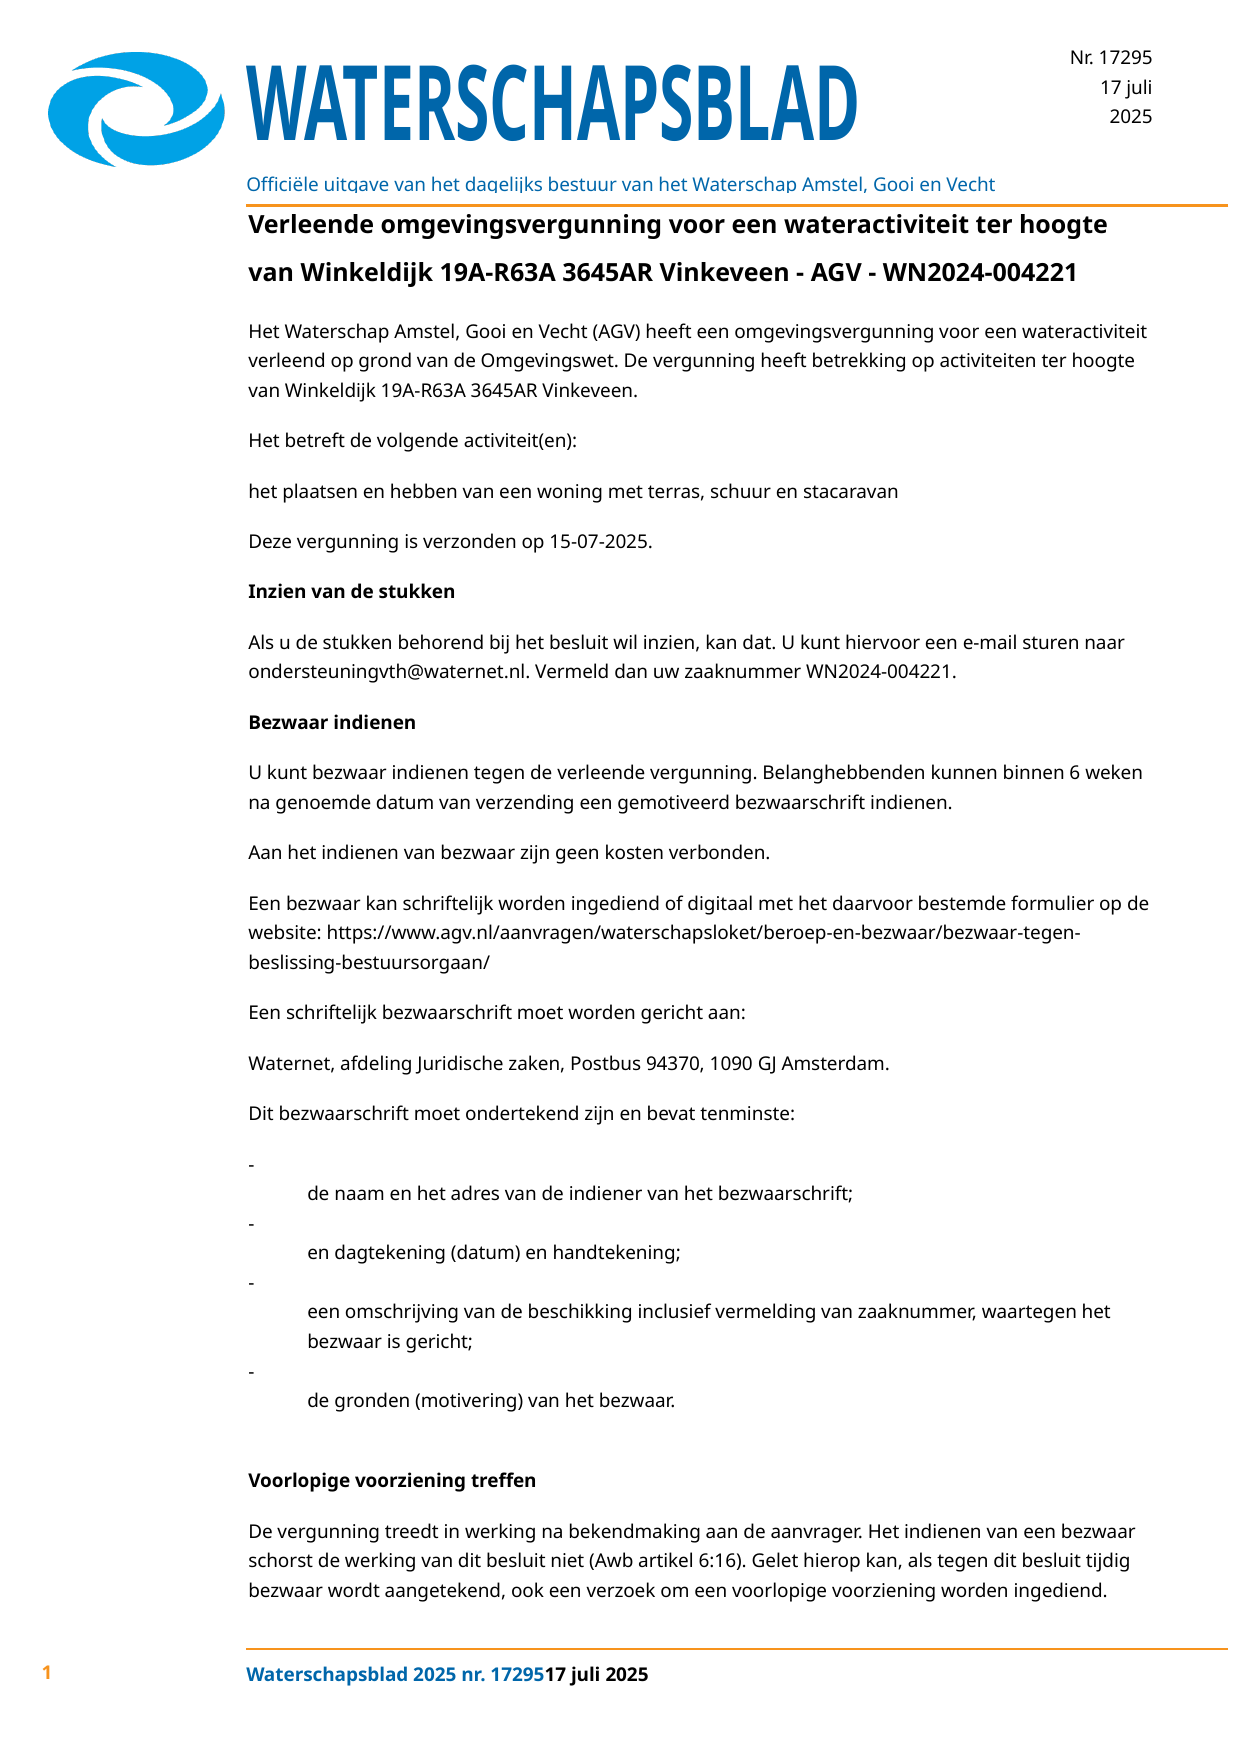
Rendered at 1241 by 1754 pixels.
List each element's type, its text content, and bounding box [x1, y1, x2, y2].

text Verleende omgevingsvergunning voor een wateractiviteit ter hoogte van Winkeldijk 19A-R63A 3645AR Vinkeveen - AGV - WN2024-004221 [248, 207, 1152, 288]
text Aan het indienen van bezwaar zijn geen kosten verbonden. [248, 839, 1152, 865]
list een omschrijving van de beschikking inclusief vermelding van zaaknummer, waartegen het bezwaar is gericht; [248, 1299, 1152, 1354]
text Deze vergunning is verzonden op 15-07-2025. [248, 528, 1152, 554]
text Als u de stukken behorend bij het besluit wil inzien, kan dat. U kunt hiervoor een e-mail sturen naar ondersteuningvth@waternet.nl. Vermeld dan uw zaaknummer WN2024-004221. [248, 629, 1152, 684]
list de gronden (motivering) van het bezwaar. [248, 1387, 1152, 1413]
text Het Waterschap Amstel, Gooi en Vecht (AGV) heeft een omgevingsvergunning voor een wateractiviteit verleend op grond van de Omgevingswet. De vergunning heeft betrekking op activiteiten ter hoogte van Winkeldijk 19A-R63A 3645AR Vinkeveen. [248, 318, 1152, 403]
list de naam en het adres van de indiener van het bezwaarschrift; [248, 1180, 1152, 1206]
text Het betreft de volgende activiteit(en): [248, 427, 1152, 453]
text Waternet, afdeling Juridische zaken, Postbus 94370, 1090 GJ Amsterdam. [248, 1050, 1152, 1076]
text het plaatsen en hebben van een woning met terras, schuur en stacaravan [248, 478, 1152, 504]
text Voorlopige voorziening treffen [248, 1467, 1152, 1493]
picture [41, 47, 231, 172]
text De vergunning treedt in werking na bekendmaking aan de aanvrager. Het indienen van een bezwaar schorst de werking van dit besluit niet (Awb artikel 6:16). Gelet hierop kan, als tegen dit besluit tijdig bezwaar wordt aangetekend, ook een verzoek om een voorlopige voorziening worden ingediend. [248, 1518, 1152, 1603]
text Een bezwaar kan schriftelijk worden ingediend of digitaal met het daarvoor bestemde formulier op de website: https://www.agv.nl/aanvragen/waterschapsloket/beroep-en-bezwaar/bezwaar-tegen-beslissing-bestuursorgaan/ [248, 890, 1152, 975]
list en dagtekening (datum) en handtekening; [248, 1239, 1152, 1265]
text Een schriftelijk bezwaarschrift moet worden gericht aan: [248, 999, 1152, 1025]
text Dit bezwaarschrift moet ondertekend zijn en bevat tenminste: [248, 1100, 1152, 1126]
text Bezwaar indienen [248, 709, 1152, 735]
text Inzien van de stukken [248, 579, 1152, 604]
text U kunt bezwaar indienen tegen de verleende vergunning. Belanghebbenden kunnen binnen 6 weken na genoemde datum van verzending een gemotiveerd bezwaarschrift indienen. [248, 759, 1152, 815]
